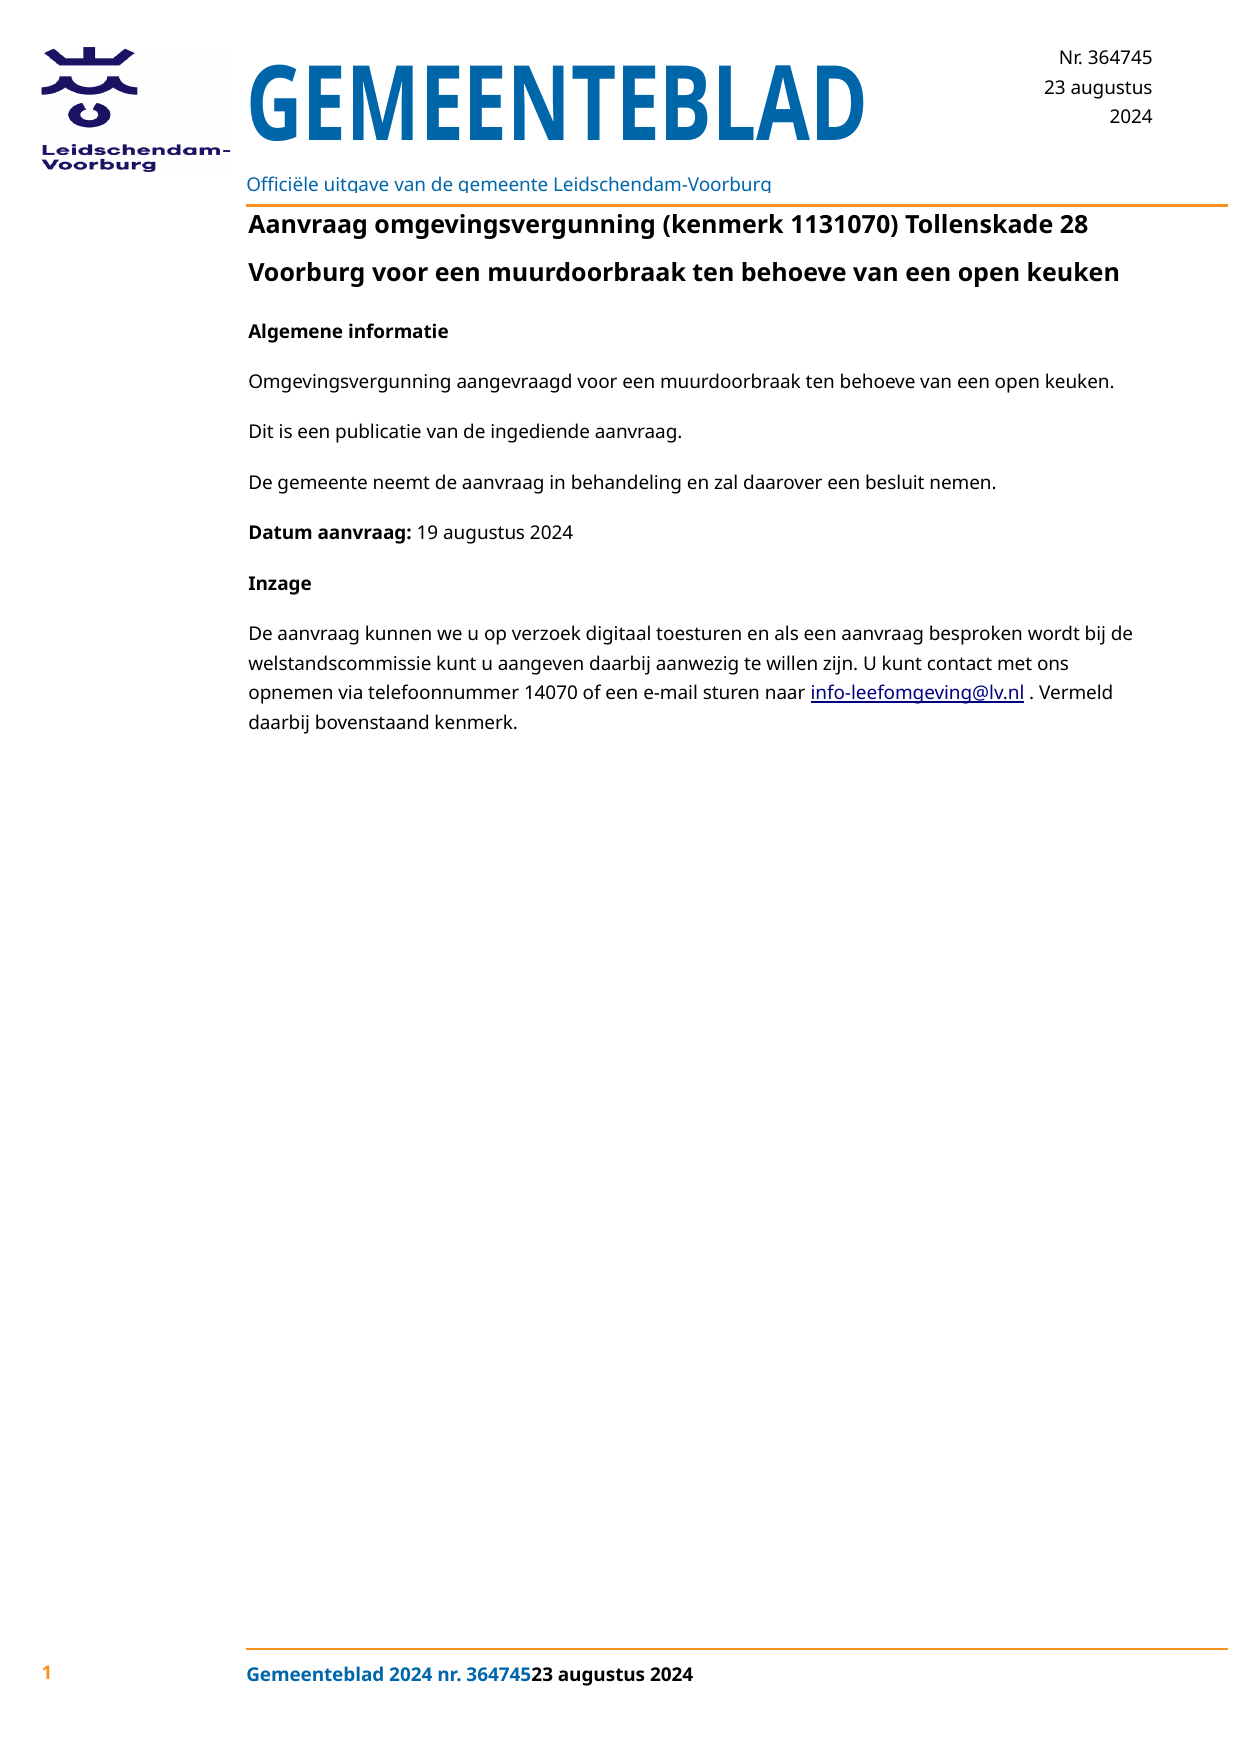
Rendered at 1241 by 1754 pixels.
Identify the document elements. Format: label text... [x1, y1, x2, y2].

text De gemeente neemt de aanvraag in behandeling en zal daarover een besluit nemen. [248, 469, 1152, 495]
picture [41, 47, 231, 172]
text Algemene informatie [248, 318, 1152, 344]
text Inzage [248, 570, 1152, 596]
text Omgevingsvergunning aangevraagd voor een muurdoorbraak ten behoeve van een open keuken. [248, 368, 1152, 394]
text Datum aanvraag: 19 augustus 2024 [248, 519, 1152, 545]
text De aanvraag kunnen we u op verzoek digitaal toesturen en als een aanvraag besproken wordt bij de welstandscommissie kunt u aangeven daarbij aanwezig te willen zijn. U kunt contact met ons opnemen via telefoonnummer 14070 of een e-mail sturen naar info-leefomgeving@lv.nl . Vermeld daarbij bovenstaand kenmerk. [248, 620, 1152, 735]
text Dit is een publicatie van de ingediende aanvraag. [248, 419, 1152, 444]
text Aanvraag omgevingsvergunning (kenmerk 1131070) Tollenskade 28 Voorburg voor een muurdoorbraak ten behoeve van een open keuken [248, 207, 1152, 288]
